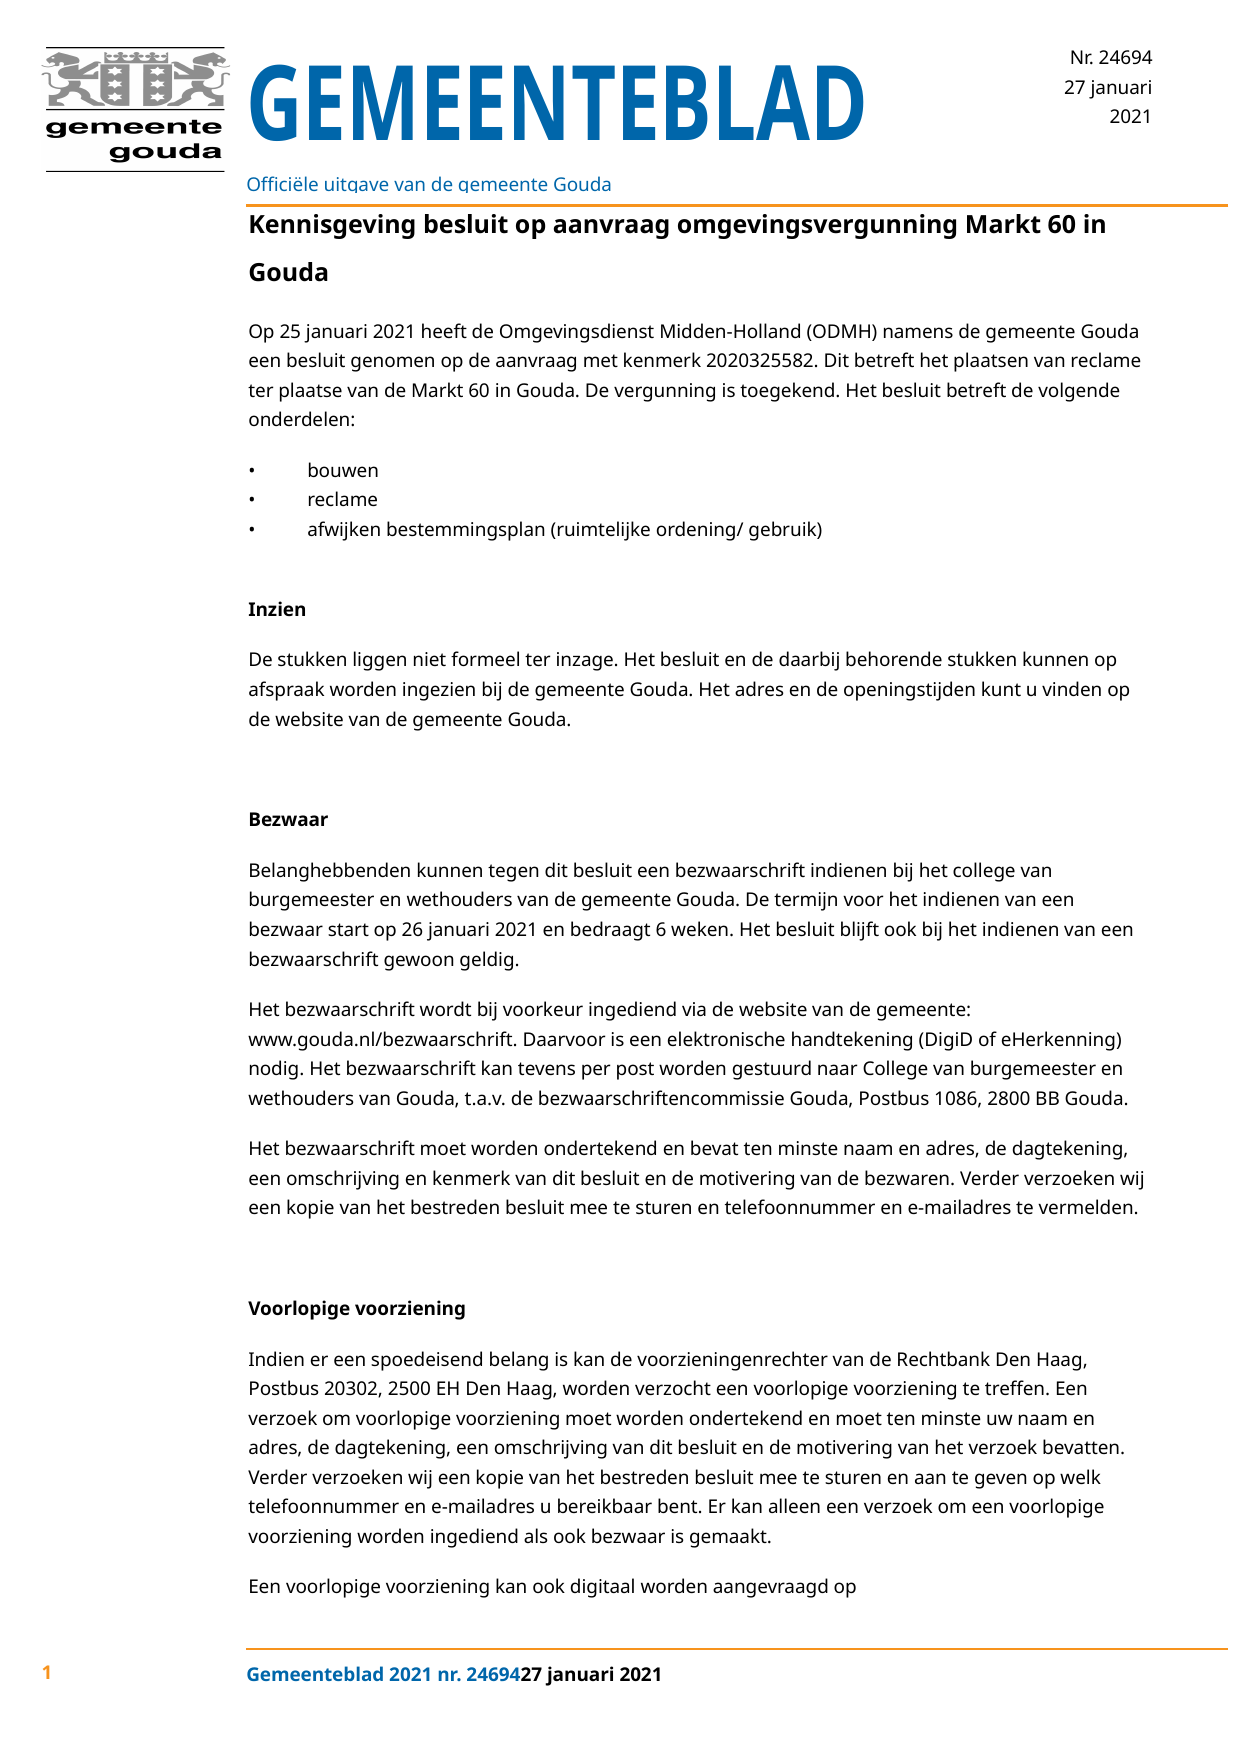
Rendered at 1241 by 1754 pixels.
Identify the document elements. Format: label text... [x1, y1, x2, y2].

text Inzien [248, 596, 1152, 622]
text Indien er een spoedeisend belang is kan de voorzieningenrechter van de Rechtbank Den Haag, Postbus 20302, 2500 EH Den Haag, worden verzocht een voorlopige voorziening te treffen. Een verzoek om voorlopige voorziening moet worden ondertekend en moet ten minste uw naam en adres, de dagtekening, een omschrijving van dit besluit en de motivering van het verzoek bevatten. Verder verzoeken wij een kopie van het bestreden besluit mee te sturen en aan te geven op welk telefoonnummer en e-mailadres u bereikbaar bent. Er kan alleen een verzoek om een voorlopige voorziening worden ingediend als ook bezwaar is gemaakt. [248, 1346, 1152, 1549]
picture [41, 47, 231, 172]
text Het bezwaarschrift wordt bij voorkeur ingediend via de website van de gemeente: www.gouda.nl/bezwaarschrift. Daarvoor is een elektronische handtekening (DigiD of eHerkenning) nodig. Het bezwaarschrift kan tevens per post worden gestuurd naar College van burgemeester en wethouders van Gouda, t.a.v. de bezwaarschriftencommissie Gouda, Postbus 1086, 2800 BB Gouda. [248, 996, 1152, 1111]
list reclame [248, 487, 1152, 512]
text Kennisgeving besluit op aanvraag omgevingsvergunning Markt 60 in Gouda [248, 207, 1152, 288]
text Het bezwaarschrift moet worden ondertekend en bevat ten minste naam en adres, de dagtekening, een omschrijving en kenmerk van dit besluit en de motivering van de bezwaren. Verder verzoeken wij een kopie van het bestreden besluit mee te sturen en telefoonnummer en e-mailadres te vermelden. [248, 1135, 1152, 1220]
text Belanghebbenden kunnen tegen dit besluit een bezwaarschrift indienen bij het college van burgemeester en wethouders van de gemeente Gouda. De termijn voor het indienen van een bezwaar start op 26 januari 2021 en bedraagt 6 weken. Het besluit blijft ook bij het indienen van een bezwaarschrift gewoon geldig. [248, 857, 1152, 972]
list afwijken bestemmingsplan (ruimtelijke ordening/ gebruik) [248, 516, 1152, 542]
text Op 25 januari 2021 heeft de Omgevingsdienst Midden-Holland (ODMH) namens de gemeente Gouda een besluit genomen op de aanvraag met kenmerk 2020325582. Dit betreft het plaatsen van reclame ter plaatse van de Markt 60 in Gouda. De vergunning is toegekend. Het besluit betreft de volgende onderdelen: [248, 318, 1152, 432]
text De stukken liggen niet formeel ter inzage. Het besluit en de daarbij behorende stukken kunnen op afspraak worden ingezien bij de gemeente Gouda. Het adres en de openingstijden kunt u vinden op de website van de gemeente Gouda. [248, 647, 1152, 732]
list bouwen [248, 457, 1152, 483]
text Een voorlopige voorziening kan ook digitaal worden aangevraagd op [248, 1574, 1152, 1599]
text Bezwaar [248, 807, 1152, 832]
text Voorlopige voorziening [248, 1295, 1152, 1321]
